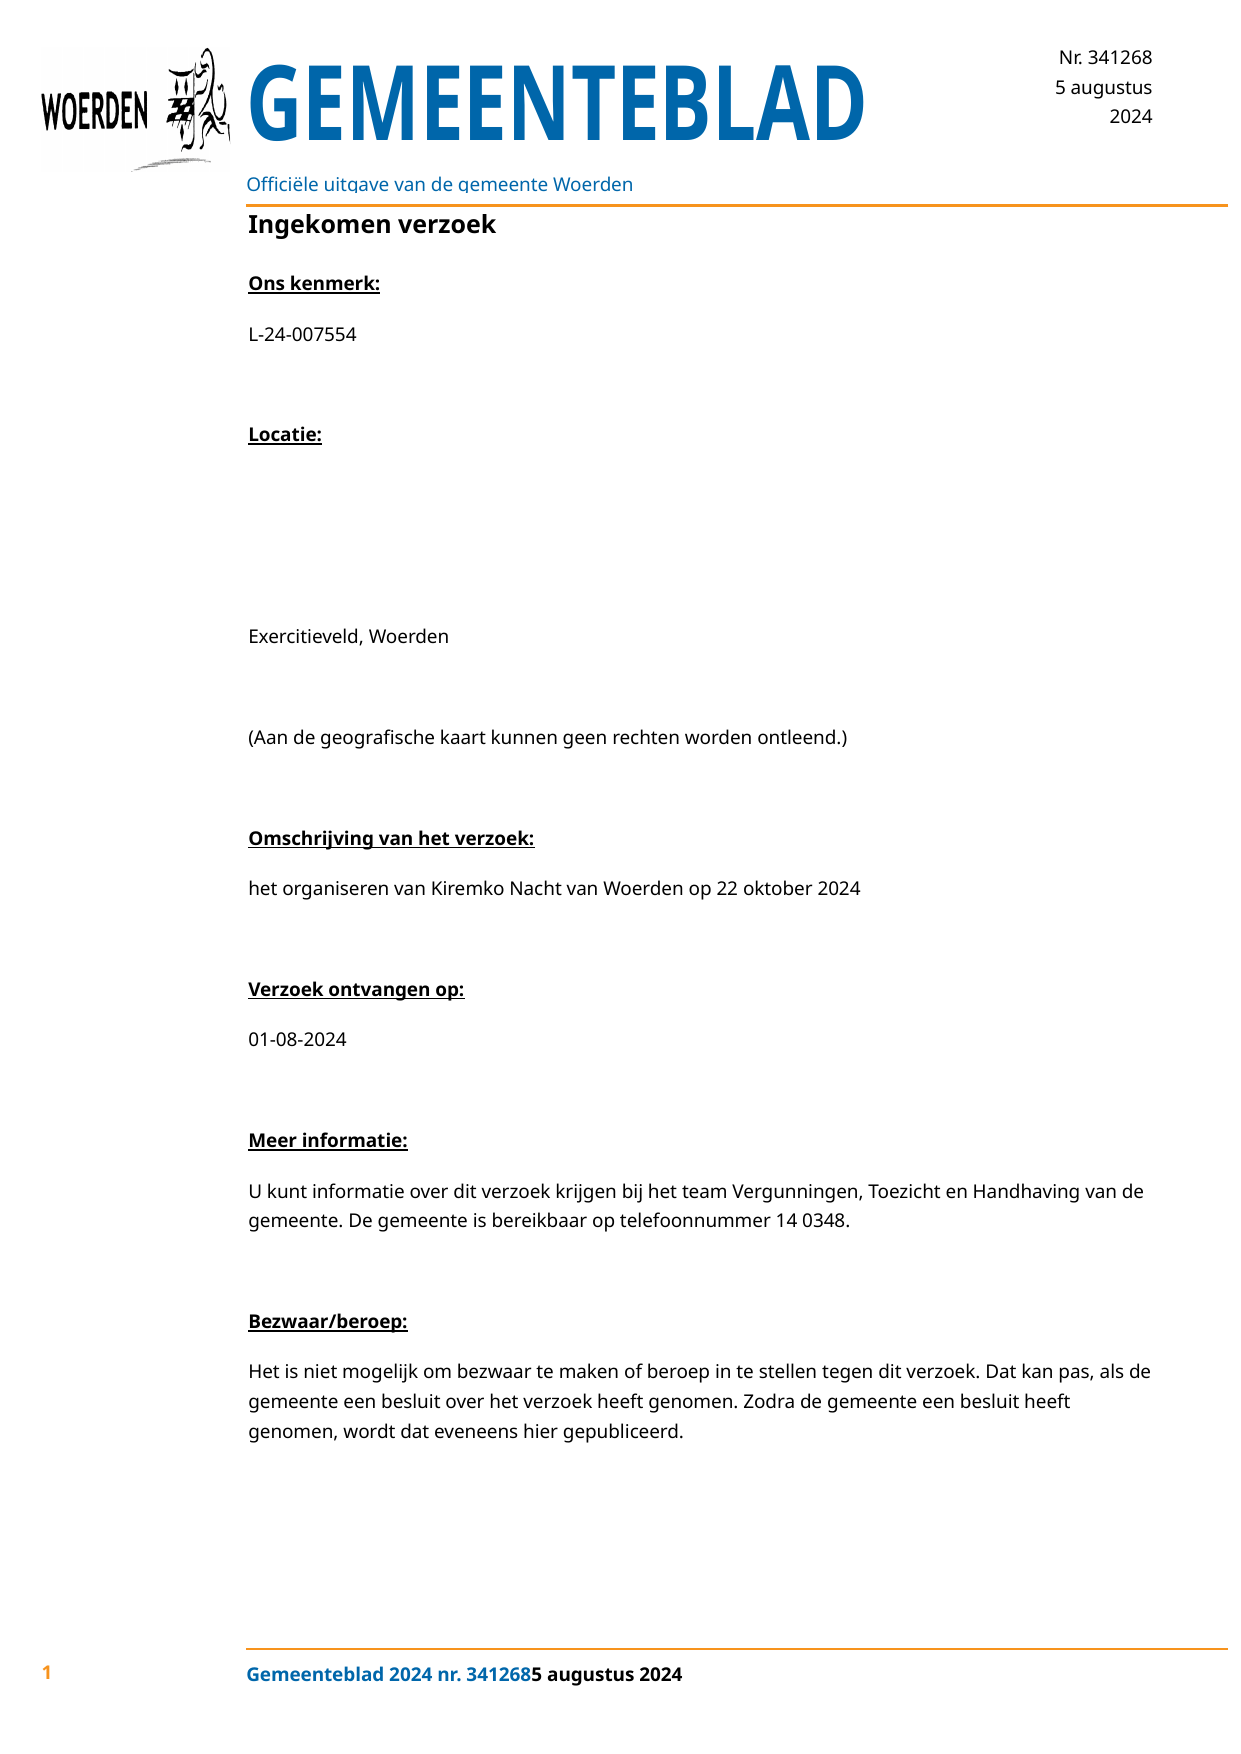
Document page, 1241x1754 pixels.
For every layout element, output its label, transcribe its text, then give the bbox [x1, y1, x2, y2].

text 01-08-2024 [248, 1027, 1152, 1052]
picture [41, 47, 231, 172]
text Exercitieveld, Woerden [248, 623, 1152, 649]
text Ingekomen verzoek [248, 207, 1152, 241]
text Bezwaar/beroep: [248, 1308, 1152, 1334]
text Meer informatie: [248, 1127, 1152, 1153]
text L-24-007554 [248, 321, 1152, 346]
text het organiseren van Kiremko Nacht van Woerden op 22 oktober 2024 [248, 875, 1152, 901]
text Omschrijving van het verzoek: [248, 825, 1152, 851]
text U kunt informatie over dit verzoek krijgen bij het team Vergunningen, Toezicht en Handhaving van de gemeente. De gemeente is bereikbaar op telefoonnummer 14 0348. [248, 1178, 1152, 1233]
text Locatie: [248, 422, 1152, 447]
text Verzoek ontvangen op: [248, 976, 1152, 1002]
text (Aan de geografische kaart kunnen geen rechten worden ontleend.) [248, 724, 1152, 750]
text Ons kenmerk: [248, 270, 1152, 296]
text Het is niet mogelijk om bezwaar te maken of beroep in te stellen tegen dit verzoek. Dat kan pas, als de gemeente een besluit over het verzoek heeft genomen. Zodra de gemeente een besluit heeft genomen, wordt dat eveneens hier gepubliceerd. [248, 1359, 1152, 1443]
